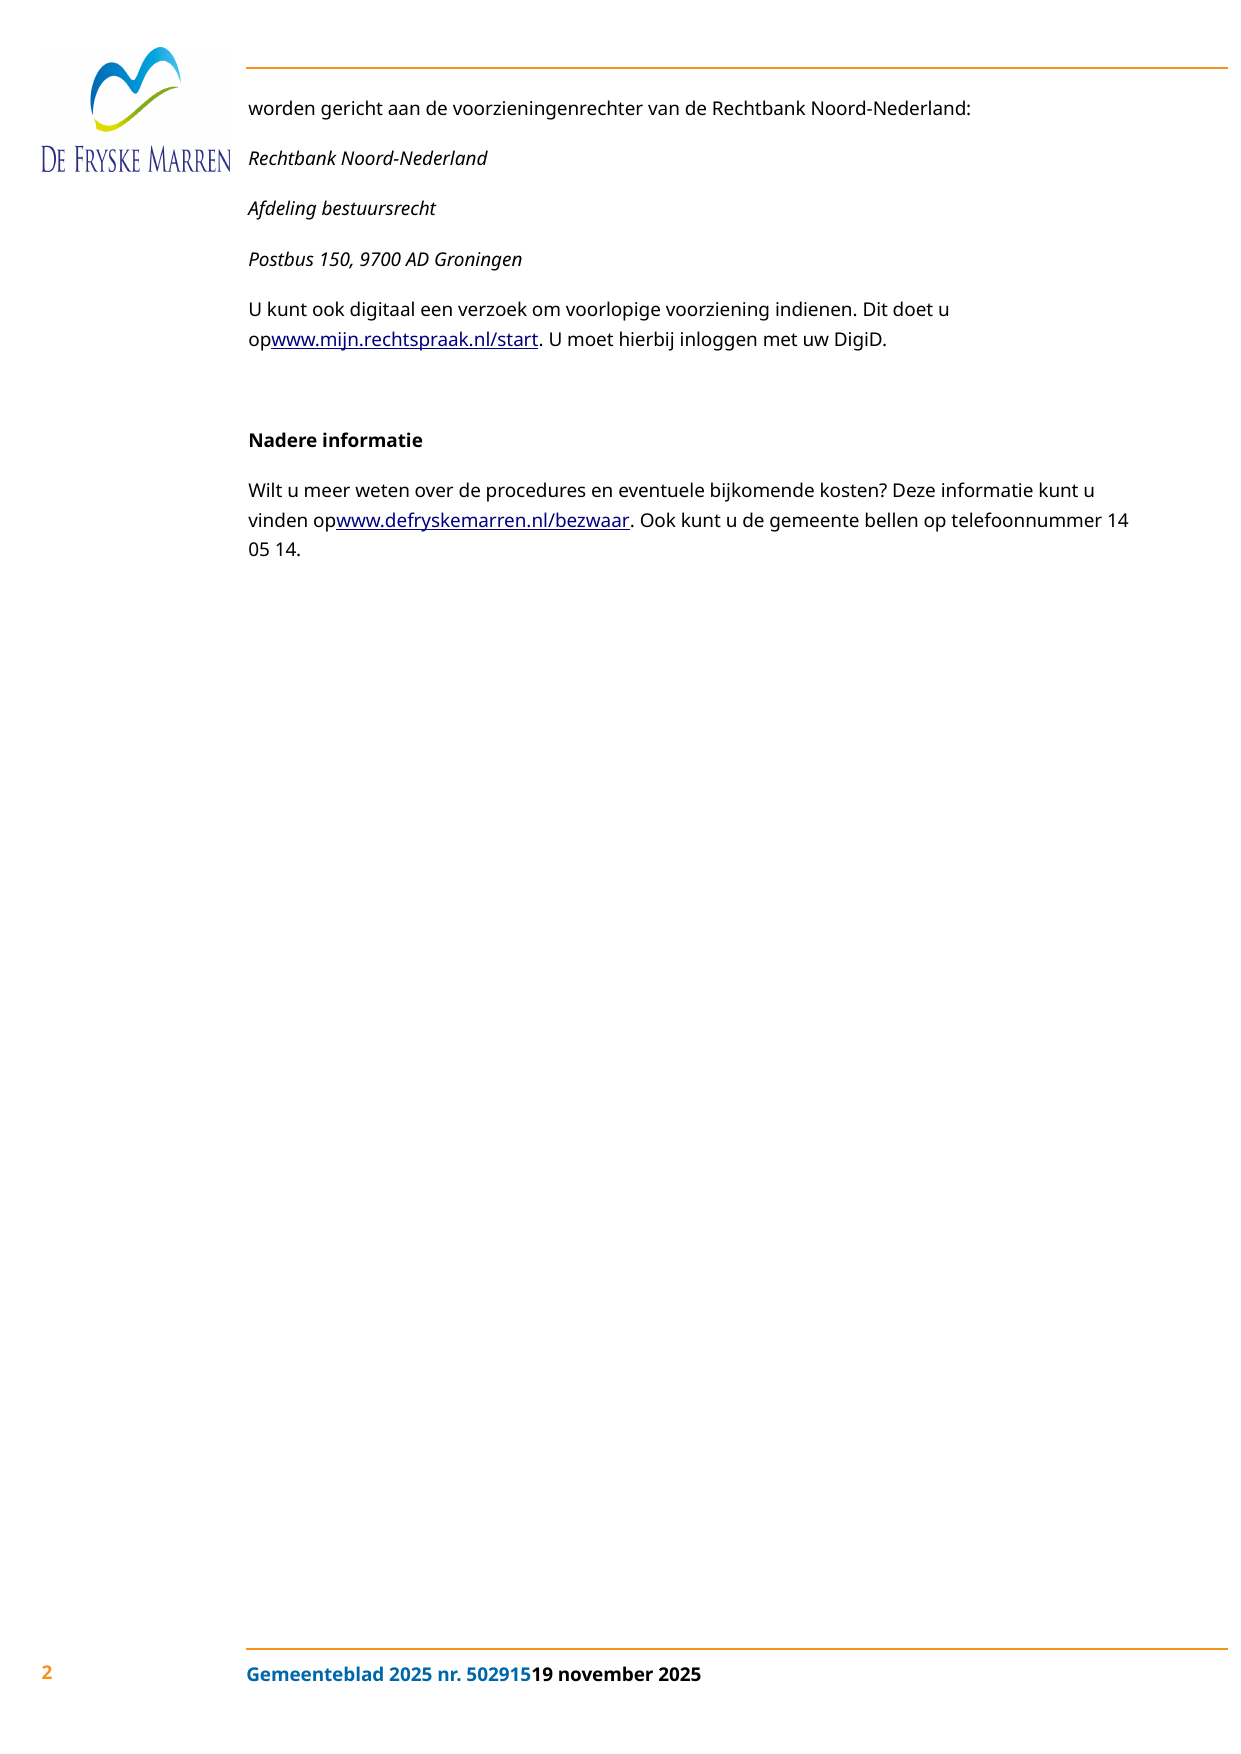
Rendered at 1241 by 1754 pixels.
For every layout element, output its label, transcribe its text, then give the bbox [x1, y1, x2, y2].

text worden gericht aan de voorzieningenrechter van de Rechtbank Noord-Nederland: [248, 95, 1152, 121]
picture [41, 47, 231, 172]
text Afdeling bestuursrecht [248, 196, 1152, 221]
text Wilt u meer weten over de procedures en eventuele bijkomende kosten? Deze informatie kunt u vinden opwww.defryskemarren.nl/bezwaar. Ook kunt u de gemeente bellen op telefoonnummer 14 05 14. [248, 477, 1152, 562]
text Postbus 150, 9700 AD Groningen [248, 246, 1152, 272]
text U kunt ook digitaal een verzoek om voorlopige voorziening indienen. Dit doet u opwww.mijn.rechtspraak.nl/start. U moet hierbij inloggen met uw DigiD. [248, 296, 1152, 352]
text Nadere informatie [248, 427, 1152, 453]
text Rechtbank Noord-Nederland [248, 145, 1152, 171]
